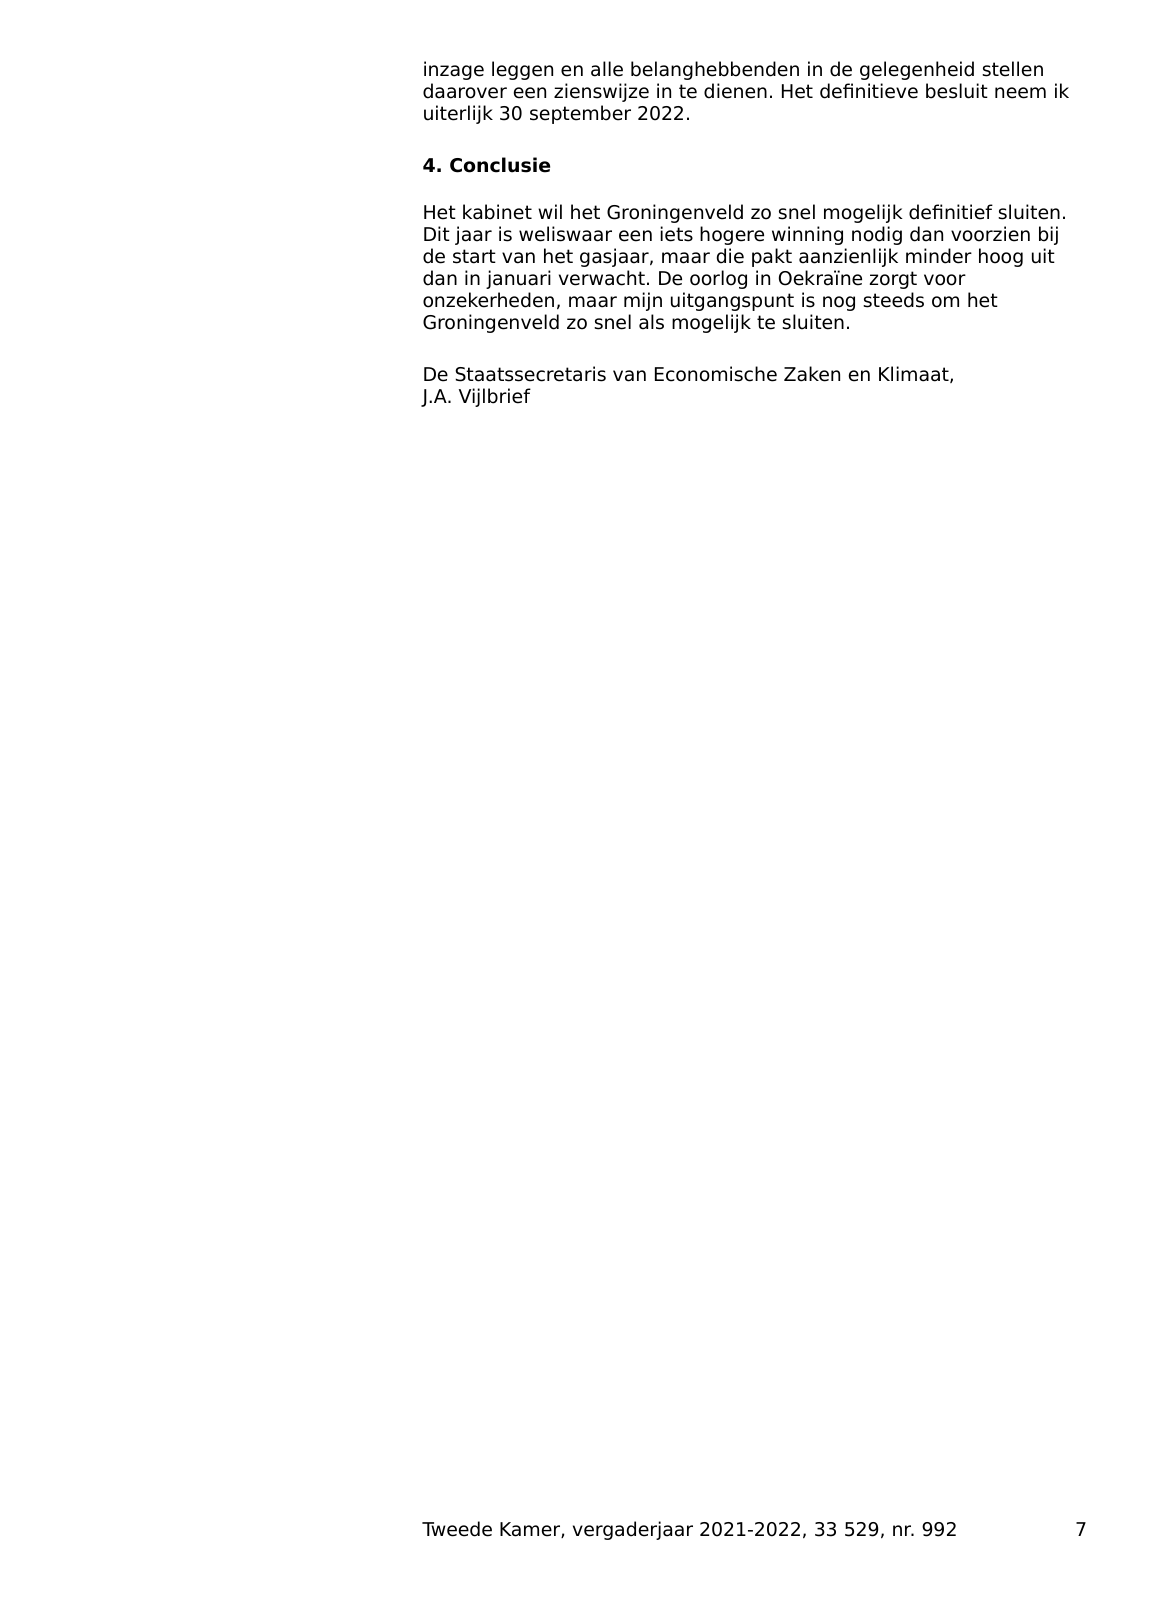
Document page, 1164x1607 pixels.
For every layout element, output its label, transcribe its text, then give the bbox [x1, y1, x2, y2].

subtitle 4. Conclusie [422, 155, 1087, 177]
text Het kabinet wil het Groningenveld zo snel mogelijk definitief sluiten. Dit jaar is weliswaar een iets hogere winning nodig dan voorzien bij de start van het gasjaar, maar die pakt aanzienlijk minder hoog uit dan in januari verwacht. De oorlog in Oekraïne zorgt voor onzekerheden, maar mijn uitgangspunt is nog steeds om het Groningenveld zo snel als mogelijk te sluiten. [422, 202, 1087, 334]
text De Staatssecretaris van Economische Zaken en Klimaat, J.A. Vijlbrief [422, 364, 1087, 408]
text inzage leggen en alle belanghebbenden in de gelegenheid stellen daarover een zienswijze in te dienen. Het definitieve besluit neem ik uiterlijk 30 september 2022. [422, 59, 1087, 125]
